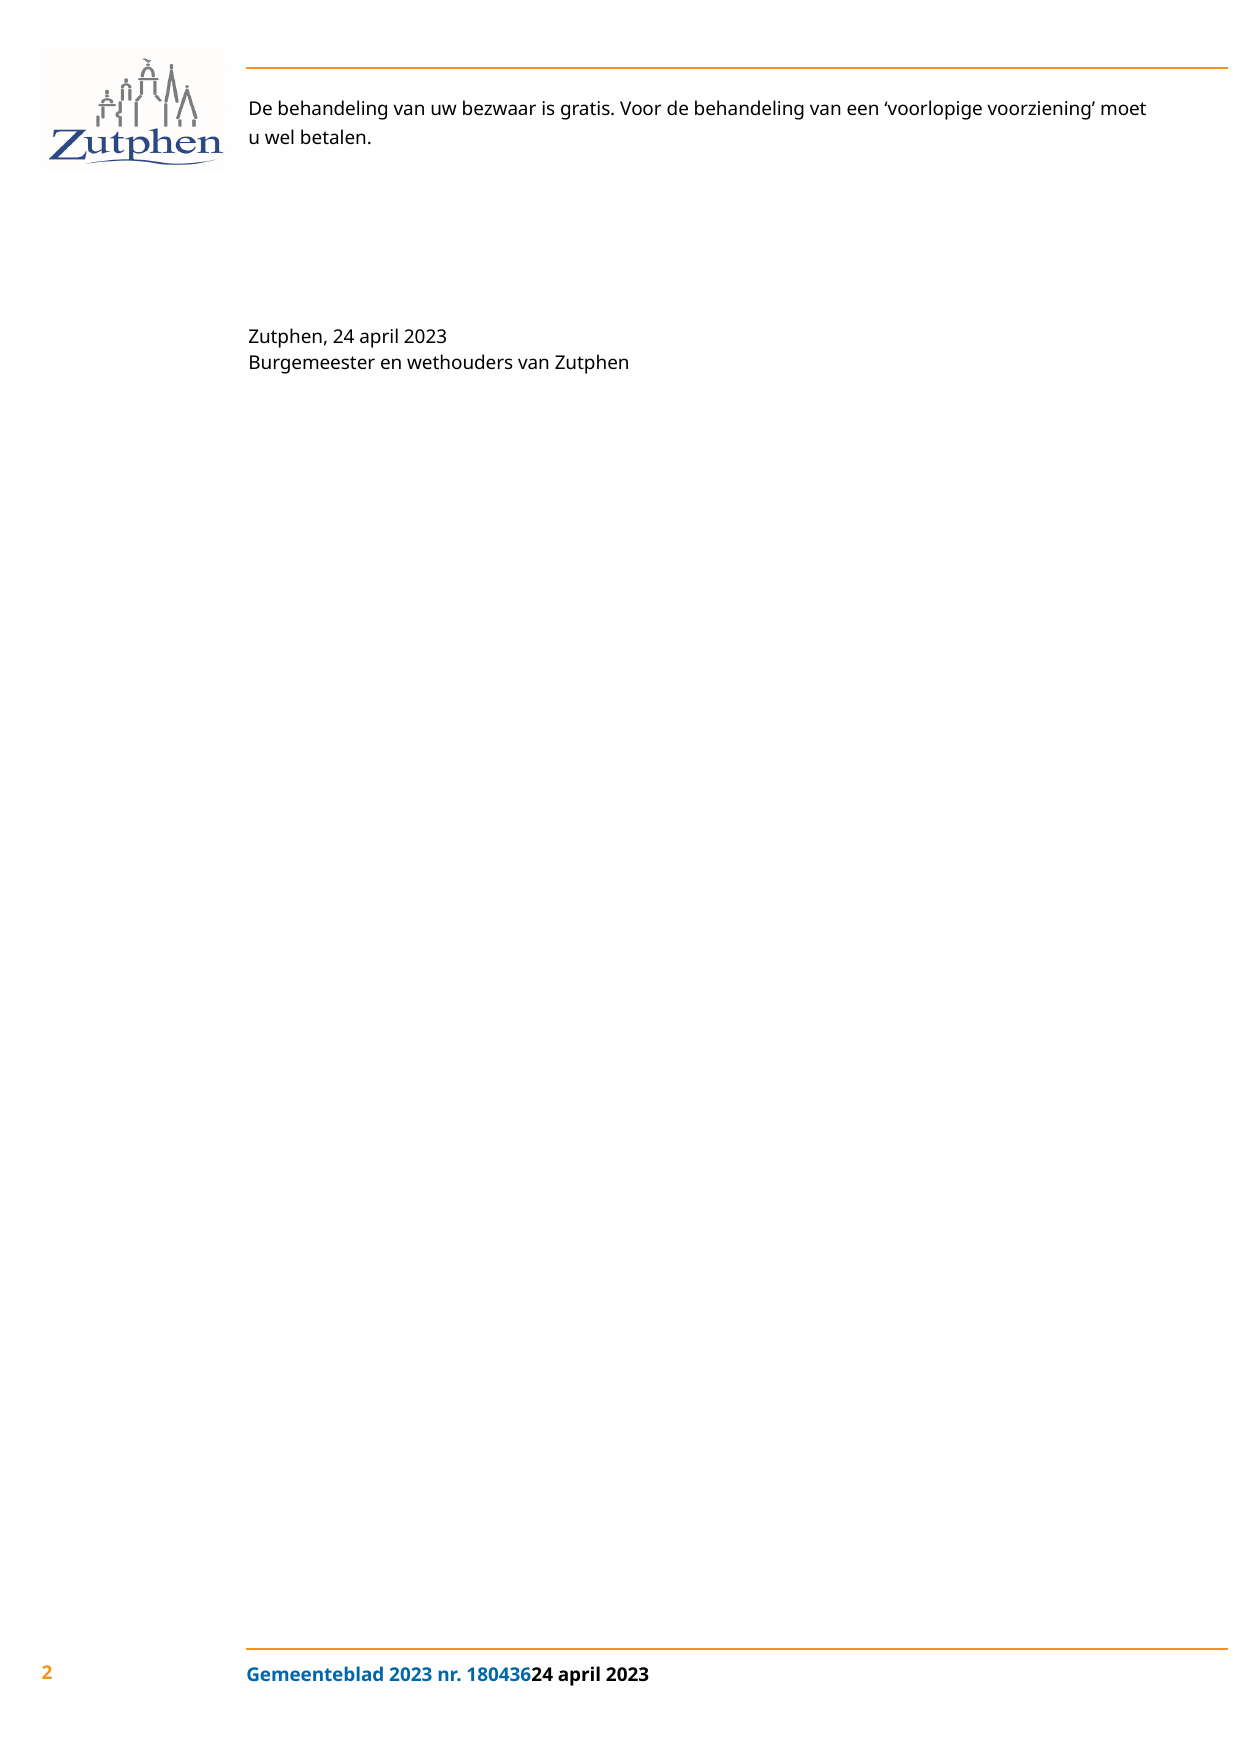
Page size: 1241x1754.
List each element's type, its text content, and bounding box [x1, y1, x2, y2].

text Zutphen, 24 april 2023 [248, 323, 1152, 349]
text Burgemeester en wethouders van Zutphen [248, 349, 1152, 375]
picture [41, 47, 231, 172]
text De behandeling van uw bezwaar is gratis. Voor de behandeling van een ‘voorlopige voorziening’ moet u wel betalen. [248, 95, 1152, 150]
